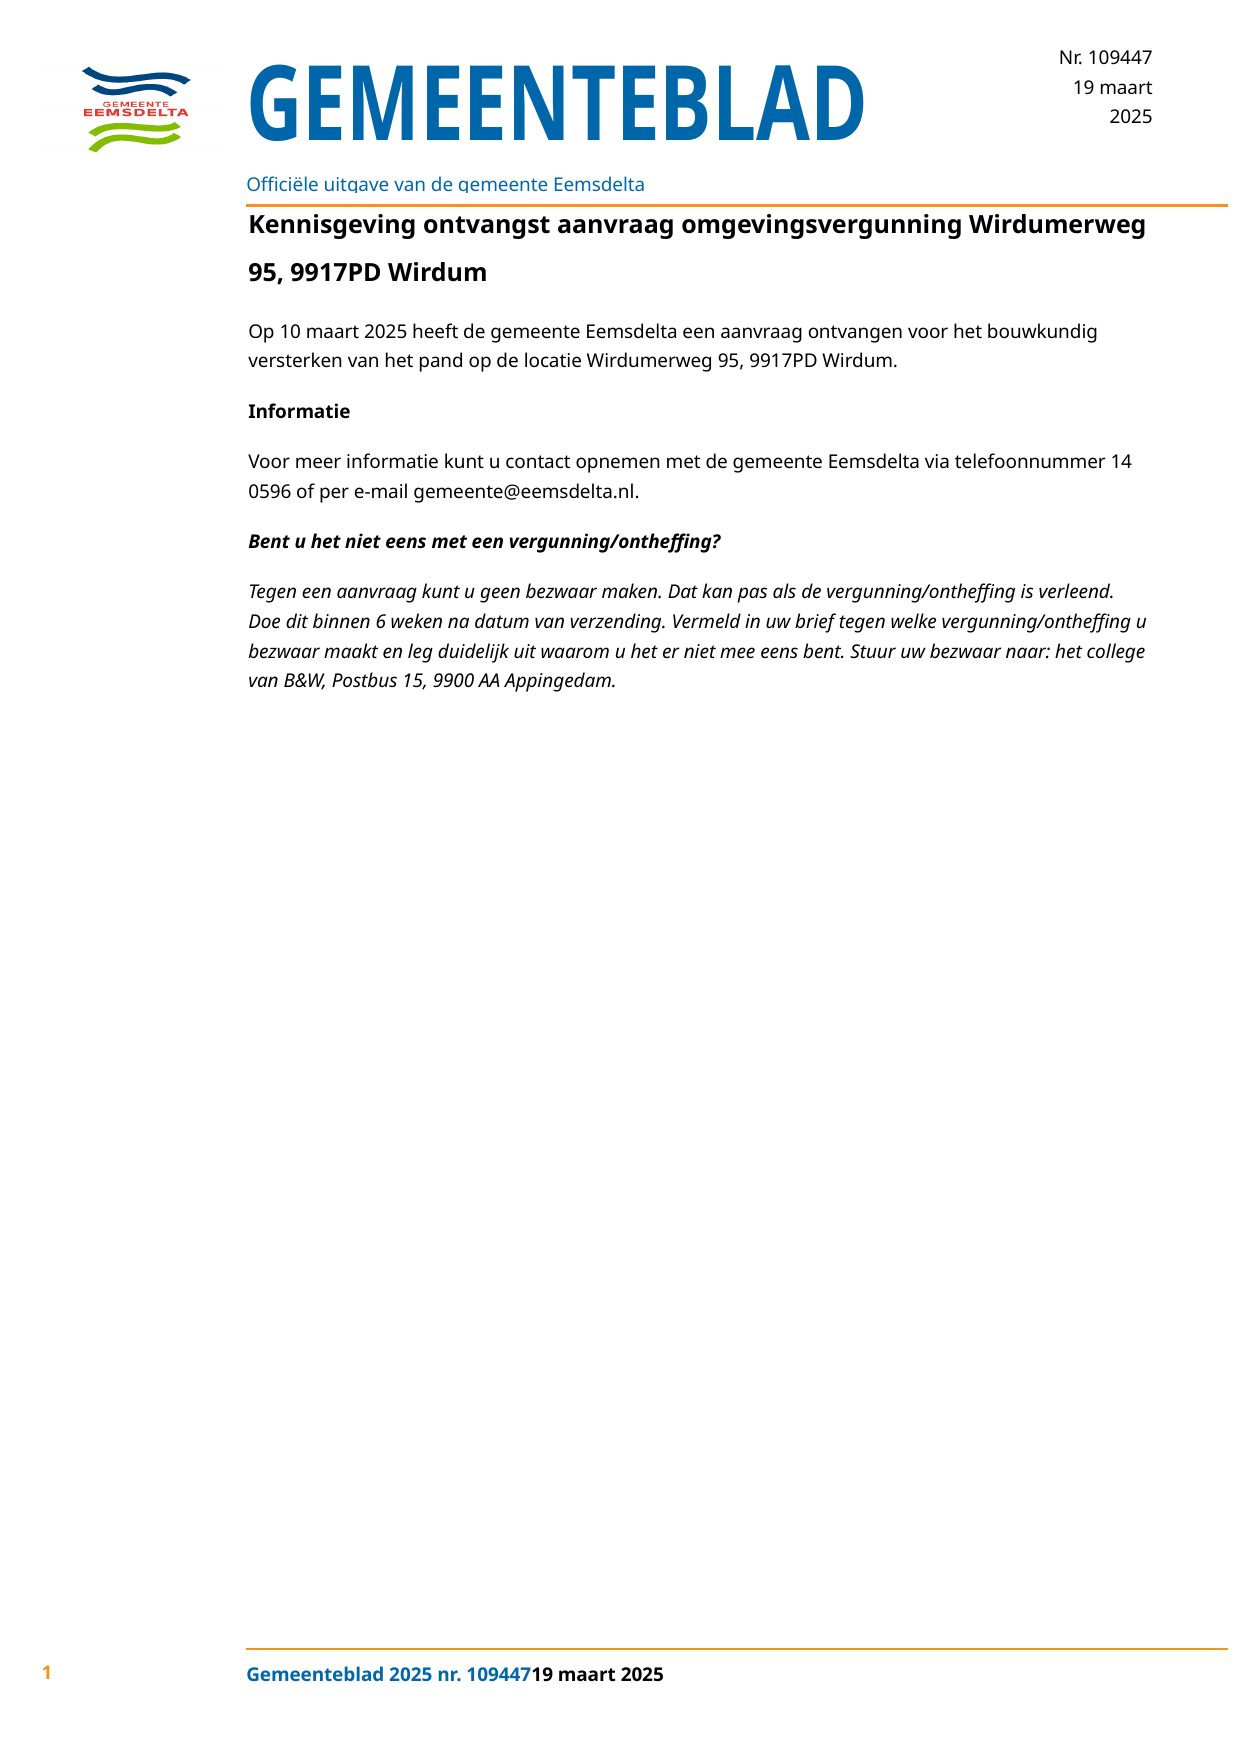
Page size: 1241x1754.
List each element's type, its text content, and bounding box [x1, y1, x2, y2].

text Bent u het niet eens met een vergunning/ontheffing? [248, 528, 1152, 554]
text Kennisgeving ontvangst aanvraag omgevingsvergunning Wirdumerweg 95, 9917PD Wirdum [248, 207, 1152, 288]
text Op 10 maart 2025 heeft de gemeente Eemsdelta een aanvraag ontvangen voor het bouwkundig versterken van het pand op de locatie Wirdumerweg 95, 9917PD Wirdum. [248, 318, 1152, 373]
picture [41, 47, 231, 172]
text Tegen een aanvraag kunt u geen bezwaar maken. Dat kan pas als de vergunning/ontheffing is verleend. Doe dit binnen 6 weken na datum van verzending. Vermeld in uw brief tegen welke vergunning/ontheffing u bezwaar maakt en leg duidelijk uit waarom u het er niet mee eens bent. Stuur uw bezwaar naar: het college van B&W, Postbus 15, 9900 AA Appingedam. [248, 579, 1152, 693]
text Voor meer informatie kunt u contact opnemen met de gemeente Eemsdelta via telefoonnummer 14 0596 of per e-mail gemeente@eemsdelta.nl. [248, 448, 1152, 504]
text Informatie [248, 398, 1152, 424]
